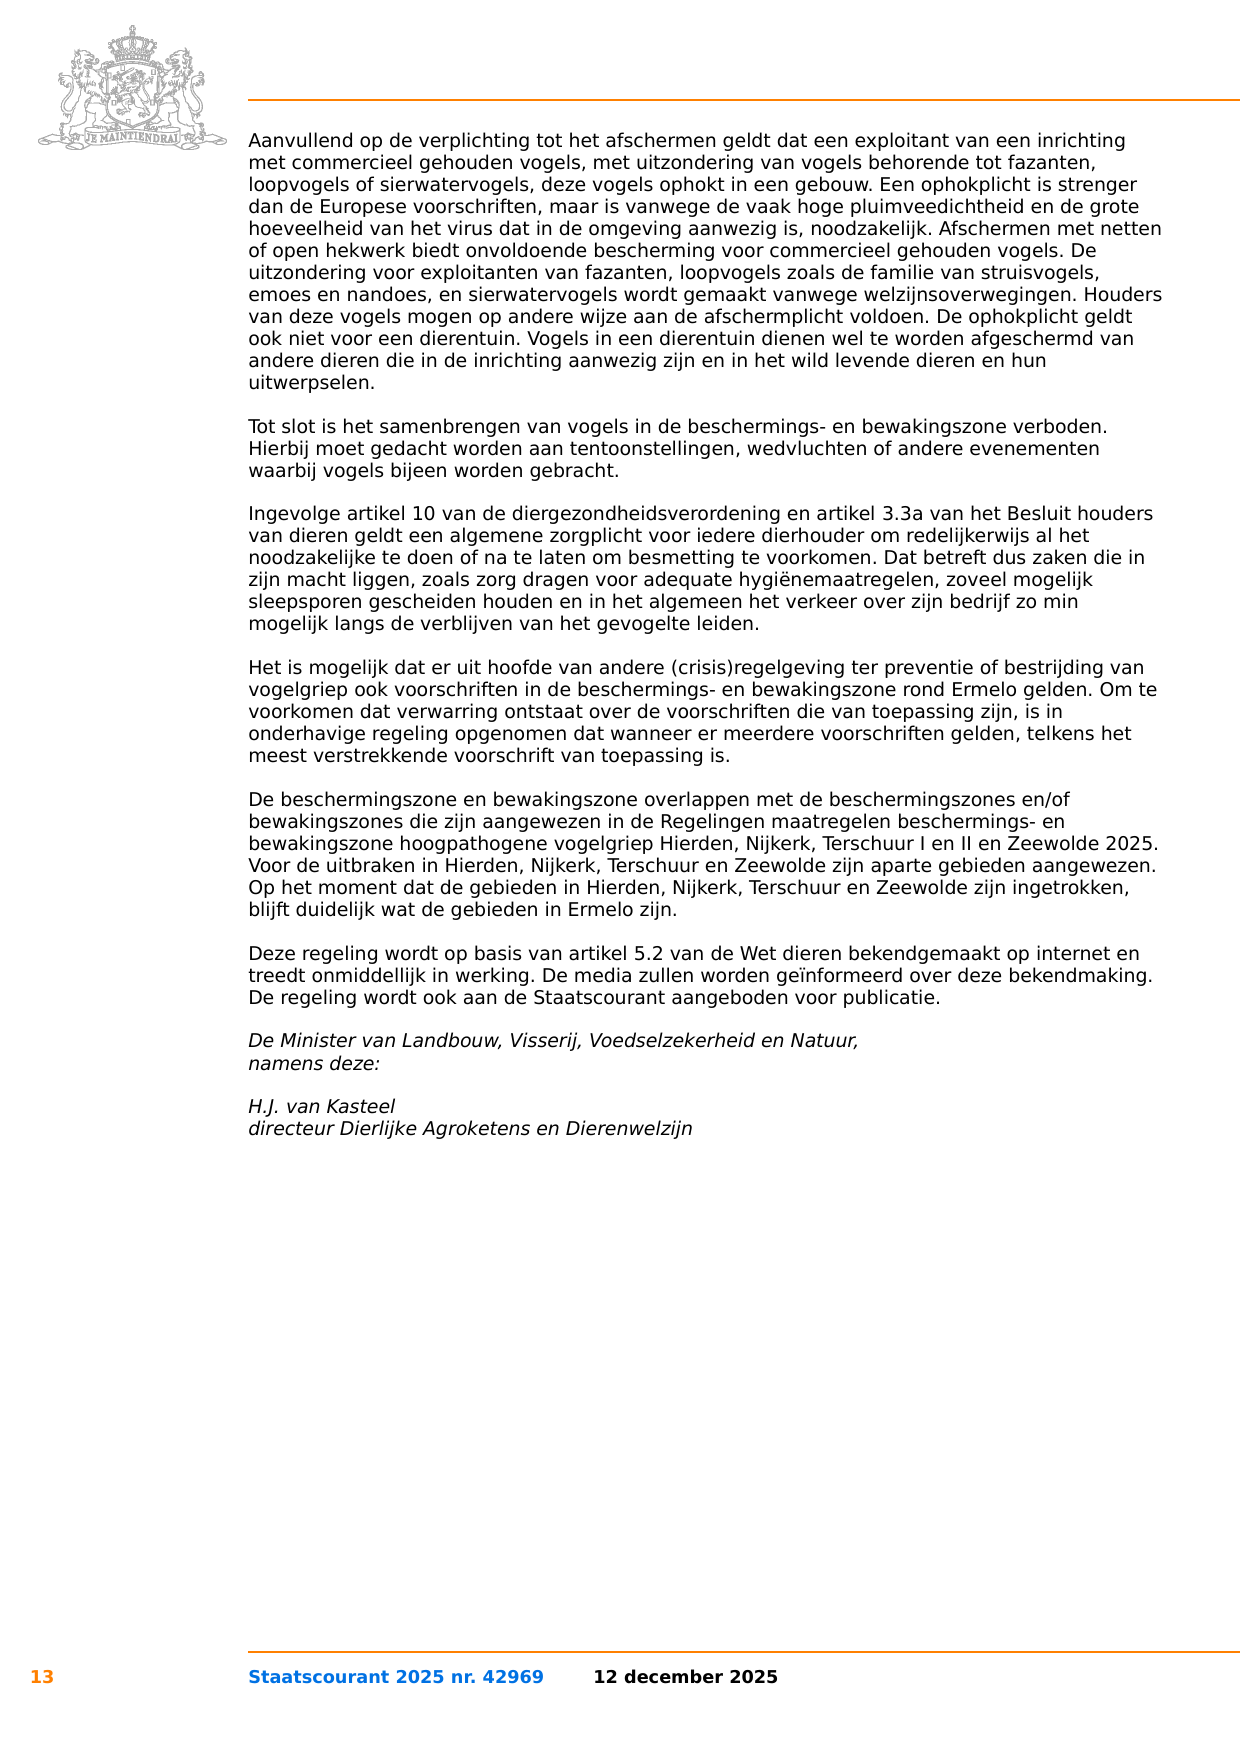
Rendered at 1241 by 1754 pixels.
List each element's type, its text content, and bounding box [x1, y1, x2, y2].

picture [38, 25, 227, 150]
text De beschermingszone en bewakingszone overlappen met de beschermingszones en/of bewakingszones die zijn aangewezen in de Regelingen maatregelen beschermings- en bewakingszone hoogpathogene vogelgriep Hierden, Nijkerk, Terschuur I en II en Zeewolde 2025. Voor de uitbraken in Hierden, Nijkerk, Terschuur en Zeewolde zijn aparte gebieden aangewezen. Op het moment dat de gebieden in Hierden, Nijkerk, Terschuur en Zeewolde zijn ingetrokken, blijft duidelijk wat de gebieden in Ermelo zijn. [248, 789, 1163, 921]
text Deze regeling wordt op basis van artikel 5.2 van de Wet dieren bekendgemaakt op internet en treedt onmiddellijk in werking. De media zullen worden geïnformeerd over deze bekendmaking. De regeling wordt ook aan de Staatscourant aangeboden voor publicatie. [248, 943, 1163, 1008]
text Het is mogelijk dat er uit hoofde van andere (crisis)regelgeving ter preventie of bestrijding van vogelgriep ook voorschriften in de beschermings- en bewakingszone rond Ermelo gelden. Om te voorkomen dat verwarring ontstaat over de voorschriften die van toepassing zijn, is in onderhavige regeling opgenomen dat wanneer er meerdere voorschriften gelden, telkens het meest verstrekkende voorschrift van toepassing is. [248, 657, 1163, 767]
text De Minister van Landbouw, Visserij, Voedselzekerheid en Natuur, namens deze: H.J. van Kasteel directeur Dierlijke Agroketens en Dierenwelzijn [248, 1030, 1163, 1140]
text Ingevolge artikel 10 van de diergezondheidsverordening en artikel 3.3a van het Besluit houders van dieren geldt een algemene zorgplicht voor iedere dierhouder om redelijkerwijs al het noodzakelijke te doen of na te laten om besmetting te voorkomen. Dat betreft dus zaken die in zijn macht liggen, zoals zorg dragen voor adequate hygiënemaatregelen, zoveel mogelijk sleepsporen gescheiden houden en in het algemeen het verkeer over zijn bedrijf zo min mogelijk langs de verblijven van het gevogelte leiden. [248, 503, 1163, 635]
text Aanvullend op de verplichting tot het afschermen geldt dat een exploitant van een inrichting met commercieel gehouden vogels, met uitzondering van vogels behorende tot fazanten, loopvogels of sierwatervogels, deze vogels ophokt in een gebouw. Een ophokplicht is strenger dan de Europese voorschriften, maar is vanwege de vaak hoge pluimveedichtheid en de grote hoeveelheid van het virus dat in de omgeving aanwezig is, noodzakelijk. Afschermen met netten of open hekwerk biedt onvoldoende bescherming voor commercieel gehouden vogels. De uitzondering voor exploitanten van fazanten, loopvogels zoals de familie van struisvogels, emoes en nandoes, en sierwatervogels wordt gemaakt vanwege welzijnsoverwegingen. Houders van deze vogels mogen op andere wijze aan de afschermplicht voldoen. De ophokplicht geldt ook niet voor een dierentuin. Vogels in een dierentuin dienen wel te worden afgeschermd van andere dieren die in de inrichting aanwezig zijn en in het wild levende dieren en hun uitwerpselen. [248, 130, 1163, 394]
text Tot slot is het samenbrengen van vogels in de beschermings- en bewakingszone verboden. Hierbij moet gedacht worden aan tentoonstellingen, wedvluchten of andere evenementen waarbij vogels bijeen worden gebracht. [248, 416, 1163, 481]
